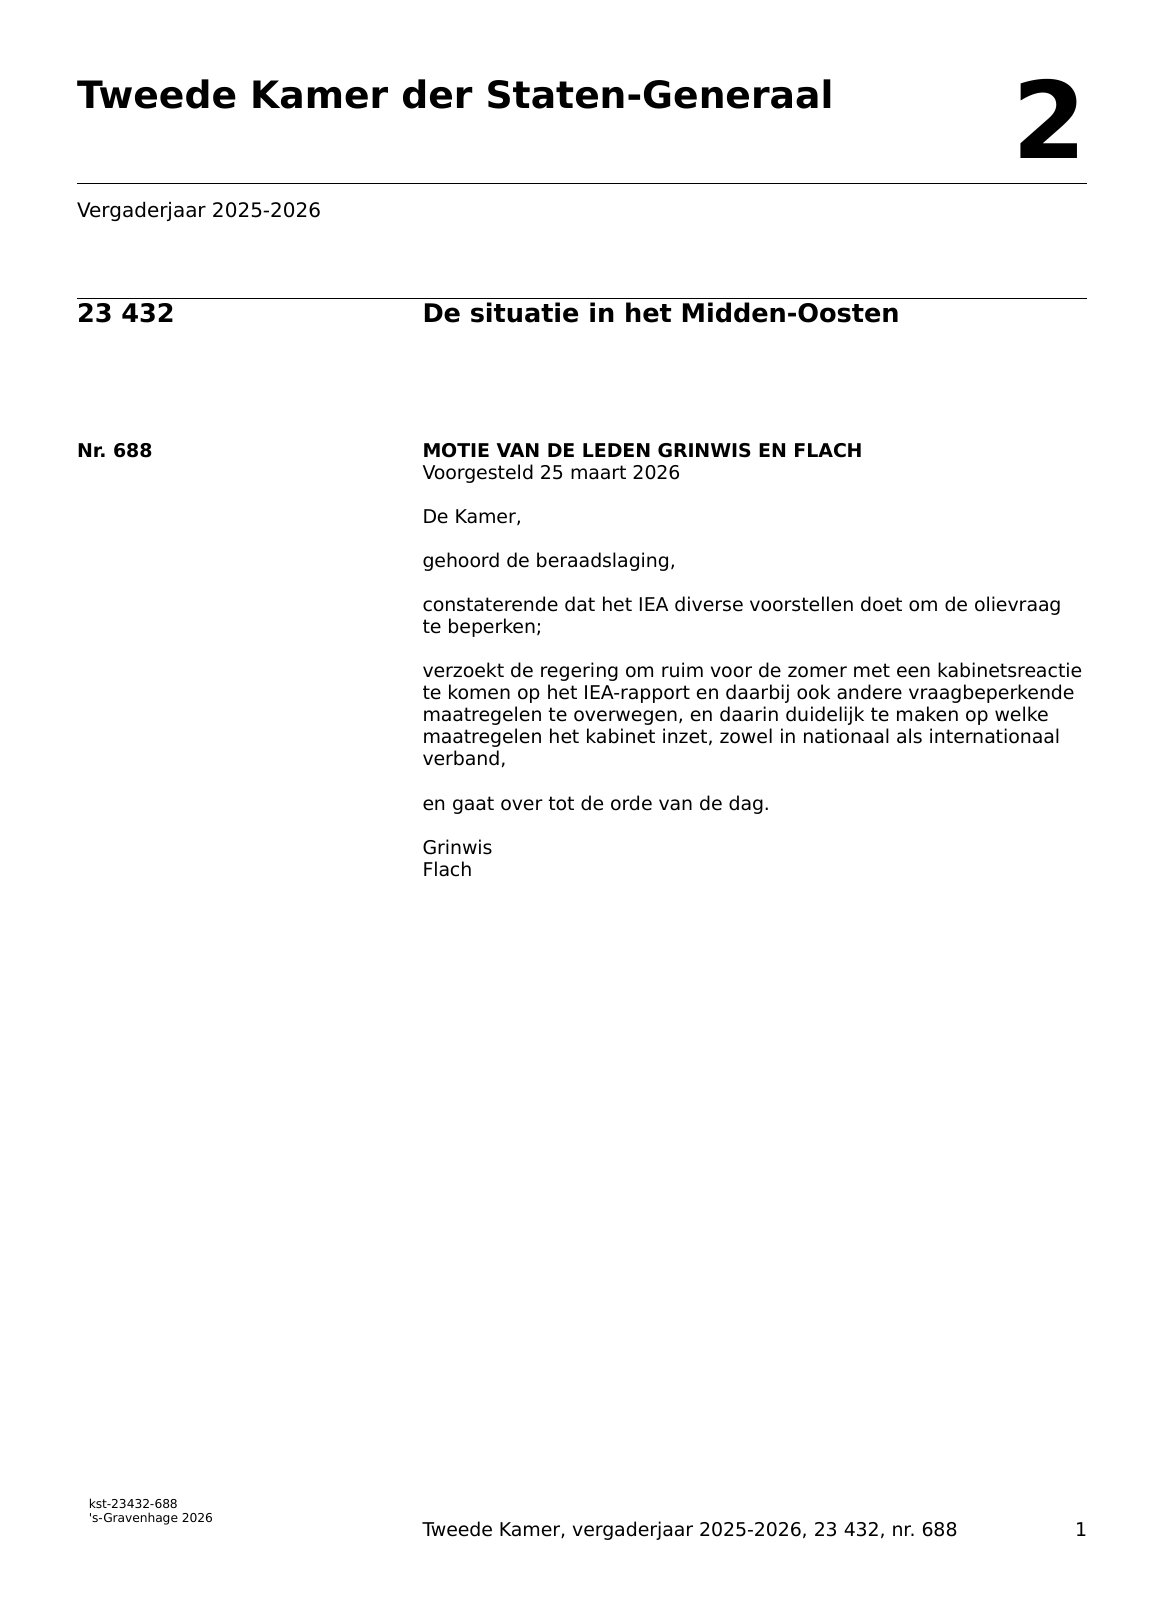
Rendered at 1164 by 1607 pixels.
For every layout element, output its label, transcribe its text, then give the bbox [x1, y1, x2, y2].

text 's-Gravenhage 2026 [88, 1511, 323, 1525]
text De Kamer, [422, 506, 1087, 528]
text kst-23432-688 [88, 1497, 323, 1511]
subtitle 23 432 De situatie in het Midden-Oosten [77, 299, 1087, 329]
table_cell Vergaderjaar 2025-2026 [77, 184, 1087, 298]
table_header Tweede Kamer der Staten-Generaal [77, 59, 886, 183]
text Voorgesteld 25 maart 2026 [422, 462, 1087, 484]
text Grinwis [422, 837, 1087, 858]
text verzoekt de regering om ruim voor de zomer met een kabinetsreactie te komen op het IEA-rapport en daarbij ook andere vraagbeperkende maatregelen te overwegen, en daarin duidelijk te maken op welke maatregelen het kabinet inzet, zowel in nationaal als internationaal verband, [422, 660, 1087, 770]
subtitle Nr. 688 MOTIE VAN DE LEDEN GRINWIS EN FLACH [77, 440, 1087, 462]
table_header 2 [886, 59, 1087, 183]
text Flach [422, 858, 1087, 881]
text en gaat over tot de orde van de dag. [422, 792, 1087, 814]
text gehoord de beraadslaging, [422, 550, 1087, 572]
text constaterende dat het IEA diverse voorstellen doet om de olievraag te beperken; [422, 594, 1087, 638]
